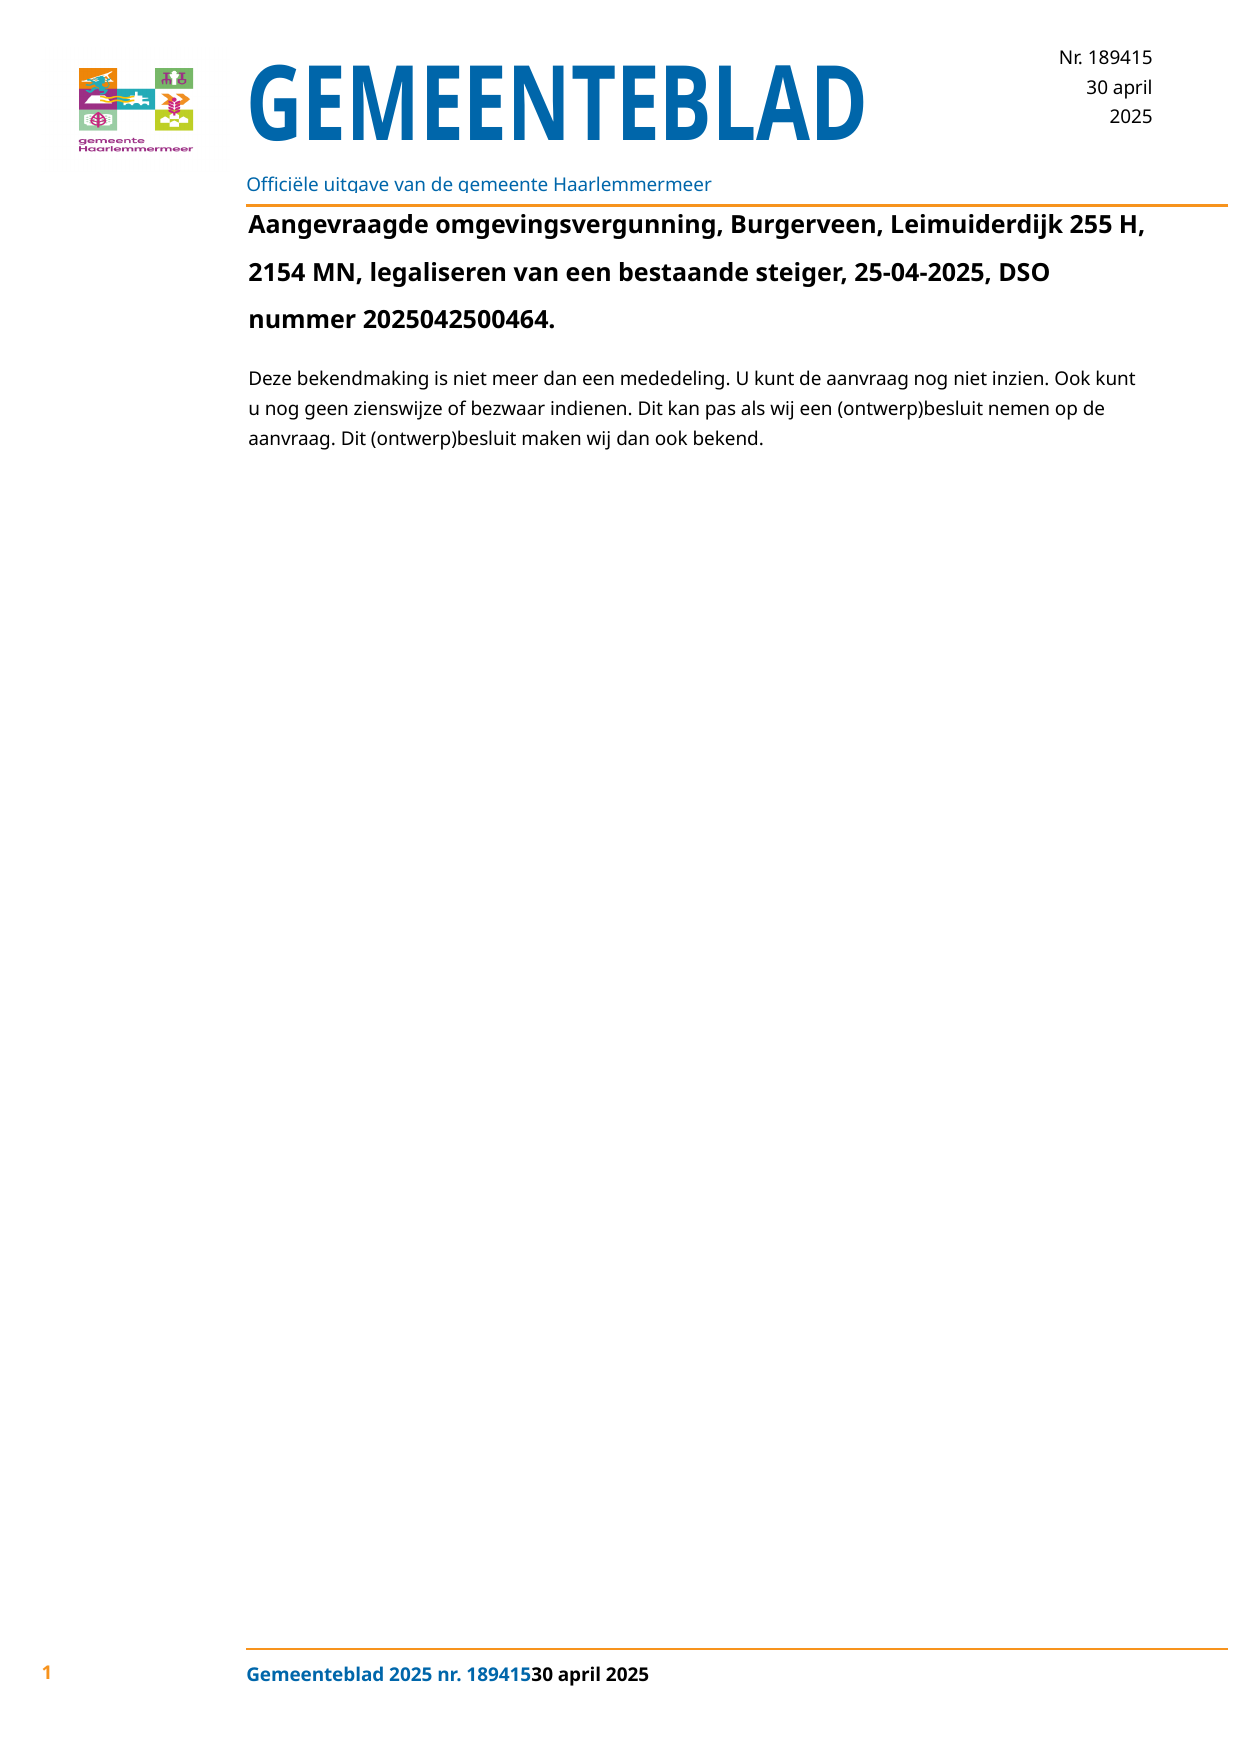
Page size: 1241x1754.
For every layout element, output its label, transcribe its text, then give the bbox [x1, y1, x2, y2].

picture [41, 47, 231, 172]
text Deze bekendmaking is niet meer dan een mededeling. U kunt de aanvraag nog niet inzien. Ook kunt u nog geen zienswijze of bezwaar indienen. Dit kan pas als wij een (ontwerp)besluit nemen op de aanvraag. Dit (ontwerp)besluit maken wij dan ook bekend. [248, 366, 1152, 450]
text Aangevraagde omgevingsvergunning, Burgerveen, Leimuiderdijk 255 H, 2154 MN, legaliseren van een bestaande steiger, 25-04-2025, DSO nummer 2025042500464. [248, 207, 1152, 336]
